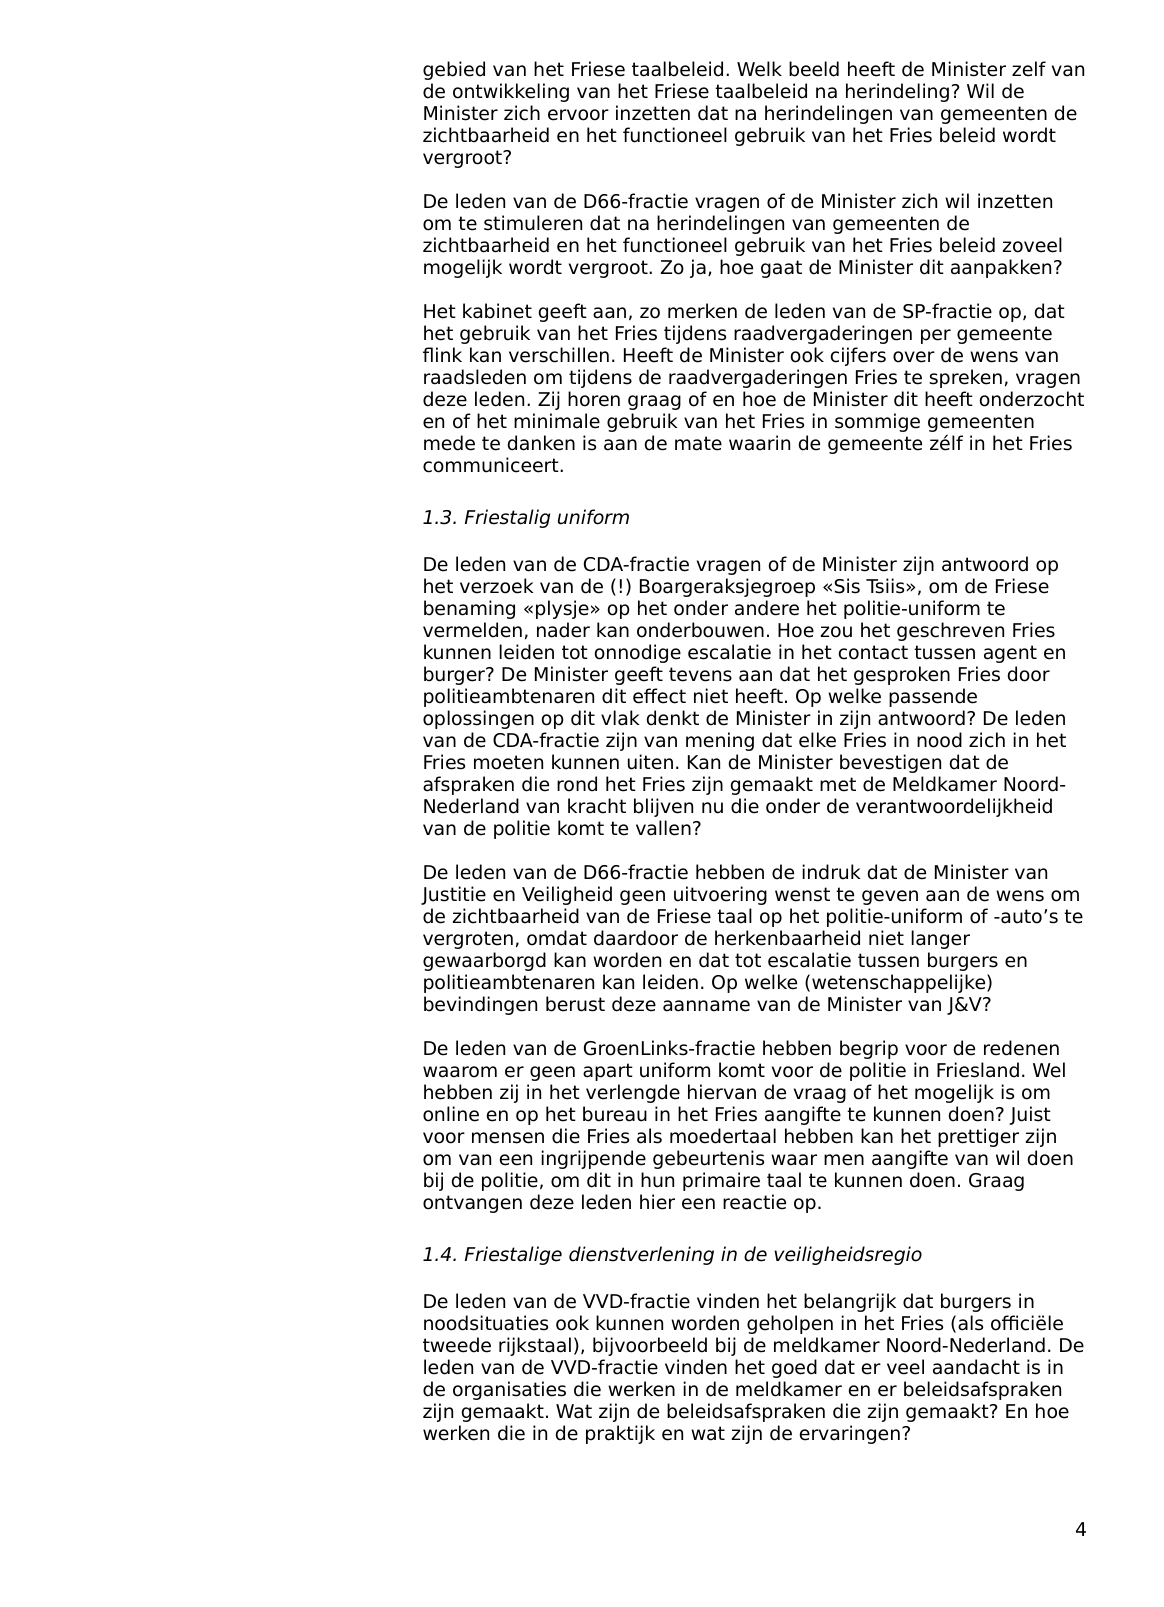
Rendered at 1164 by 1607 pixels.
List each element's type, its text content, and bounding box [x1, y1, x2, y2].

text De leden van de CDA-fractie vragen of de Minister zijn antwoord op het verzoek van de (!) Boargeraksjegroep «Sis Tsiis», om de Friese benaming «plysje» op het onder andere het politie-uniform te vermelden, nader kan onderbouwen. Hoe zou het geschreven Fries kunnen leiden tot onnodige escalatie in het contact tussen agent en burger? De Minister geeft tevens aan dat het gesproken Fries door politieambtenaren dit effect niet heeft. Op welke passende oplossingen op dit vlak denkt de Minister in zijn antwoord? De leden van de CDA-fractie zijn van mening dat elke Fries in nood zich in het Fries moeten kunnen uiten. Kan de Minister bevestigen dat de afspraken die rond het Fries zijn gemaakt met de Meldkamer Noord-Nederland van kracht blijven nu die onder de verantwoordelijkheid van de politie komt te vallen? [422, 554, 1087, 840]
text Het kabinet geeft aan, zo merken de leden van de SP-fractie op, dat het gebruik van het Fries tijdens raadvergaderingen per gemeente flink kan verschillen. Heeft de Minister ook cijfers over de wens van raadsleden om tijdens de raadvergaderingen Fries te spreken, vragen deze leden. Zij horen graag of en hoe de Minister dit heeft onderzocht en of het minimale gebruik van het Fries in sommige gemeenten mede te danken is aan de mate waarin de gemeente zélf in het Fries communiceert. [422, 301, 1087, 477]
text De leden van de GroenLinks-fractie hebben begrip voor de redenen waarom er geen apart uniform komt voor de politie in Friesland. Wel hebben zij in het verlengde hiervan de vraag of het mogelijk is om online en op het bureau in het Fries aangifte te kunnen doen? Juist voor mensen die Fries als moedertaal hebben kan het prettiger zijn om van een ingrijpende gebeurtenis waar men aangifte van wil doen bij de politie, om dit in hun primaire taal te kunnen doen. Graag ontvangen deze leden hier een reactie op. [422, 1038, 1087, 1214]
text De leden van de D66-fractie hebben de indruk dat de Minister van Justitie en Veiligheid geen uitvoering wenst te geven aan de wens om de zichtbaarheid van de Friese taal op het politie-uniform of -auto’s te vergroten, omdat daardoor de herkenbaarheid niet langer gewaarborgd kan worden en dat tot escalatie tussen burgers en politieambtenaren kan leiden. Op welke (wetenschappelijke) bevindingen berust deze aanname van de Minister van J&V? [422, 862, 1087, 1016]
text De leden van de VVD-fractie vinden het belangrijk dat burgers in noodsituaties ook kunnen worden geholpen in het Fries (als officiële tweede rijkstaal), bijvoorbeeld bij de meldkamer Noord-Nederland. De leden van de VVD-fractie vinden het goed dat er veel aandacht is in de organisaties die werken in de meldkamer en er beleidsafspraken zijn gemaakt. Wat zijn de beleidsafspraken die zijn gemaakt? En hoe werken die in de praktijk en wat zijn de ervaringen? [422, 1291, 1087, 1445]
text gebied van het Friese taalbeleid. Welk beeld heeft de Minister zelf van de ontwikkeling van het Friese taalbeleid na herindeling? Wil de Minister zich ervoor inzetten dat na herindelingen van gemeenten de zichtbaarheid en het functioneel gebruik van het Fries beleid wordt vergroot? [422, 59, 1087, 169]
text De leden van de D66-fractie vragen of de Minister zich wil inzetten om te stimuleren dat na herindelingen van gemeenten de zichtbaarheid en het functioneel gebruik van het Fries beleid zoveel mogelijk wordt vergroot. Zo ja, hoe gaat de Minister dit aanpakken? [422, 191, 1087, 279]
subtitle 1.4. Friestalige dienstverlening in de veiligheidsregio [422, 1244, 1087, 1266]
subtitle 1.3. Friestalig uniform [422, 507, 1087, 529]
